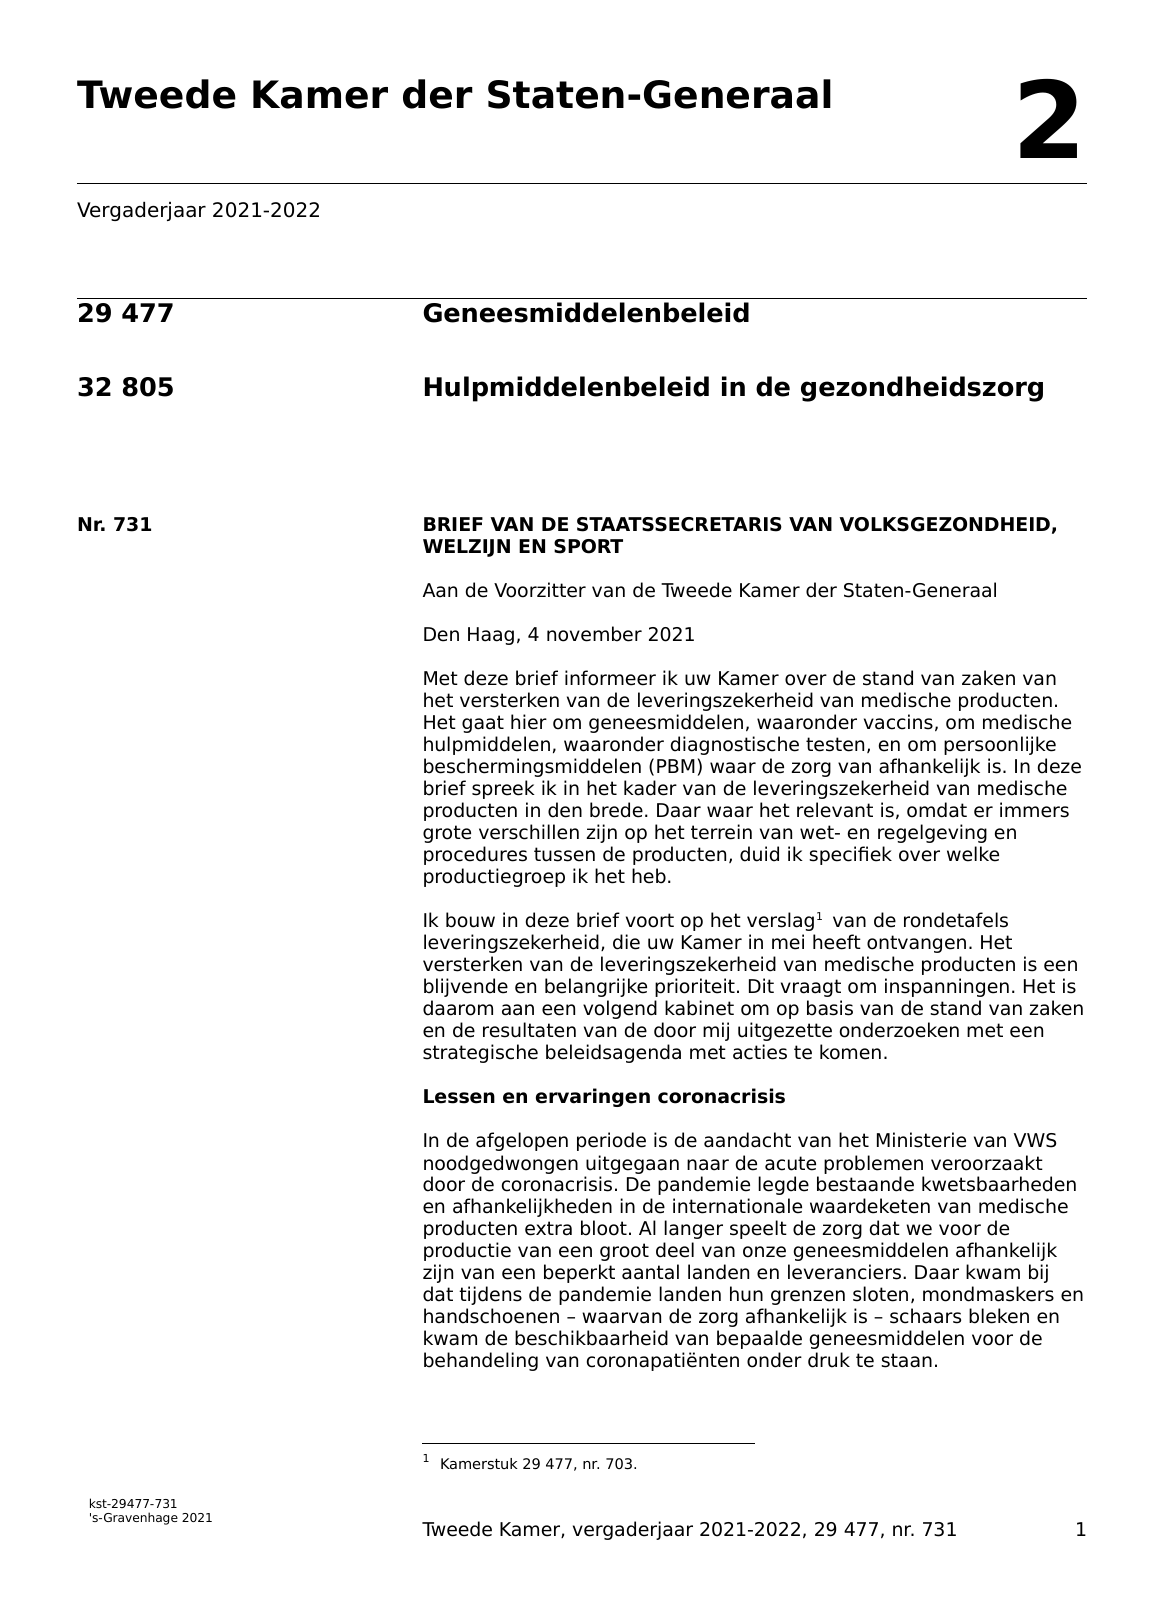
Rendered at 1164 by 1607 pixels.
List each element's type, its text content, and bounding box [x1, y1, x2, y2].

table_header Tweede Kamer der Staten-Generaal [77, 59, 886, 183]
text Ik bouw in deze brief voort op het verslag van de rondetafels leveringszekerheid, die uw Kamer in mei heeft ontvangen. Het versterken van de leveringszekerheid van medische producten is een blijvende en belangrijke prioriteit. Dit vraagt om inspanningen. Het is daarom aan een volgend kabinet om op basis van de stand van zaken en de resultaten van de door mij uitgezette onderzoeken met een strategische beleidsagenda met acties te komen. [422, 910, 1087, 1064]
text Aan de Voorzitter van de Tweede Kamer der Staten-Generaal [422, 580, 1087, 602]
text Kamerstuk 29 477, nr. 703. [422, 1452, 1087, 1474]
text Met deze brief informeer ik uw Kamer over de stand van zaken van het versterken van de leveringszekerheid van medische producten. Het gaat hier om geneesmiddelen, waaronder vaccins, om medische hulpmiddelen, waaronder diagnostische testen, en om persoonlijke beschermingsmiddelen (PBM) waar de zorg van afhankelijk is. In deze brief spreek ik in het kader van de leveringszekerheid van medische producten in den brede. Daar waar het relevant is, omdat er immers grote verschillen zijn op het terrein van wet- en regelgeving en procedures tussen de producten, duid ik specifiek over welke productiegroep ik het heb. [422, 668, 1087, 888]
subtitle Lessen en ervaringen coronacrisis [422, 1086, 1087, 1108]
subtitle 29 477 Geneesmiddelenbeleid [77, 299, 1087, 329]
text 's-Gravenhage 2021 [88, 1511, 323, 1525]
text kst-29477-731 [88, 1497, 323, 1511]
text In de afgelopen periode is de aandacht van het Ministerie van VWS noodgedwongen uitgegaan naar de acute problemen veroorzaakt door de coronacrisis. De pandemie legde bestaande kwetsbaarheden en afhankelijkheden in de internationale waardeketen van medische producten extra bloot. Al langer speelt de zorg dat we voor de productie van een groot deel van onze geneesmiddelen afhankelijk zijn van een beperkt aantal landen en leveranciers. Daar kwam bij dat tijdens de pandemie landen hun grenzen sloten, mondmaskers en handschoenen – waarvan de zorg afhankelijk is – schaars bleken en kwam de beschikbaarheid van bepaalde geneesmiddelen voor de behandeling van coronapatiënten onder druk te staan. [422, 1130, 1087, 1372]
text Den Haag, 4 november 2021 [422, 624, 1087, 646]
subtitle 32 805 Hulpmiddelenbeleid in de gezondheidszorg [77, 373, 1087, 403]
table_header 2 [886, 59, 1087, 183]
table_cell Vergaderjaar 2021-2022 [77, 184, 1087, 298]
subtitle Nr. 731 BRIEF VAN DE STAATSSECRETARIS VAN VOLKSGEZONDHEID, WELZIJN EN SPORT [77, 514, 1087, 558]
